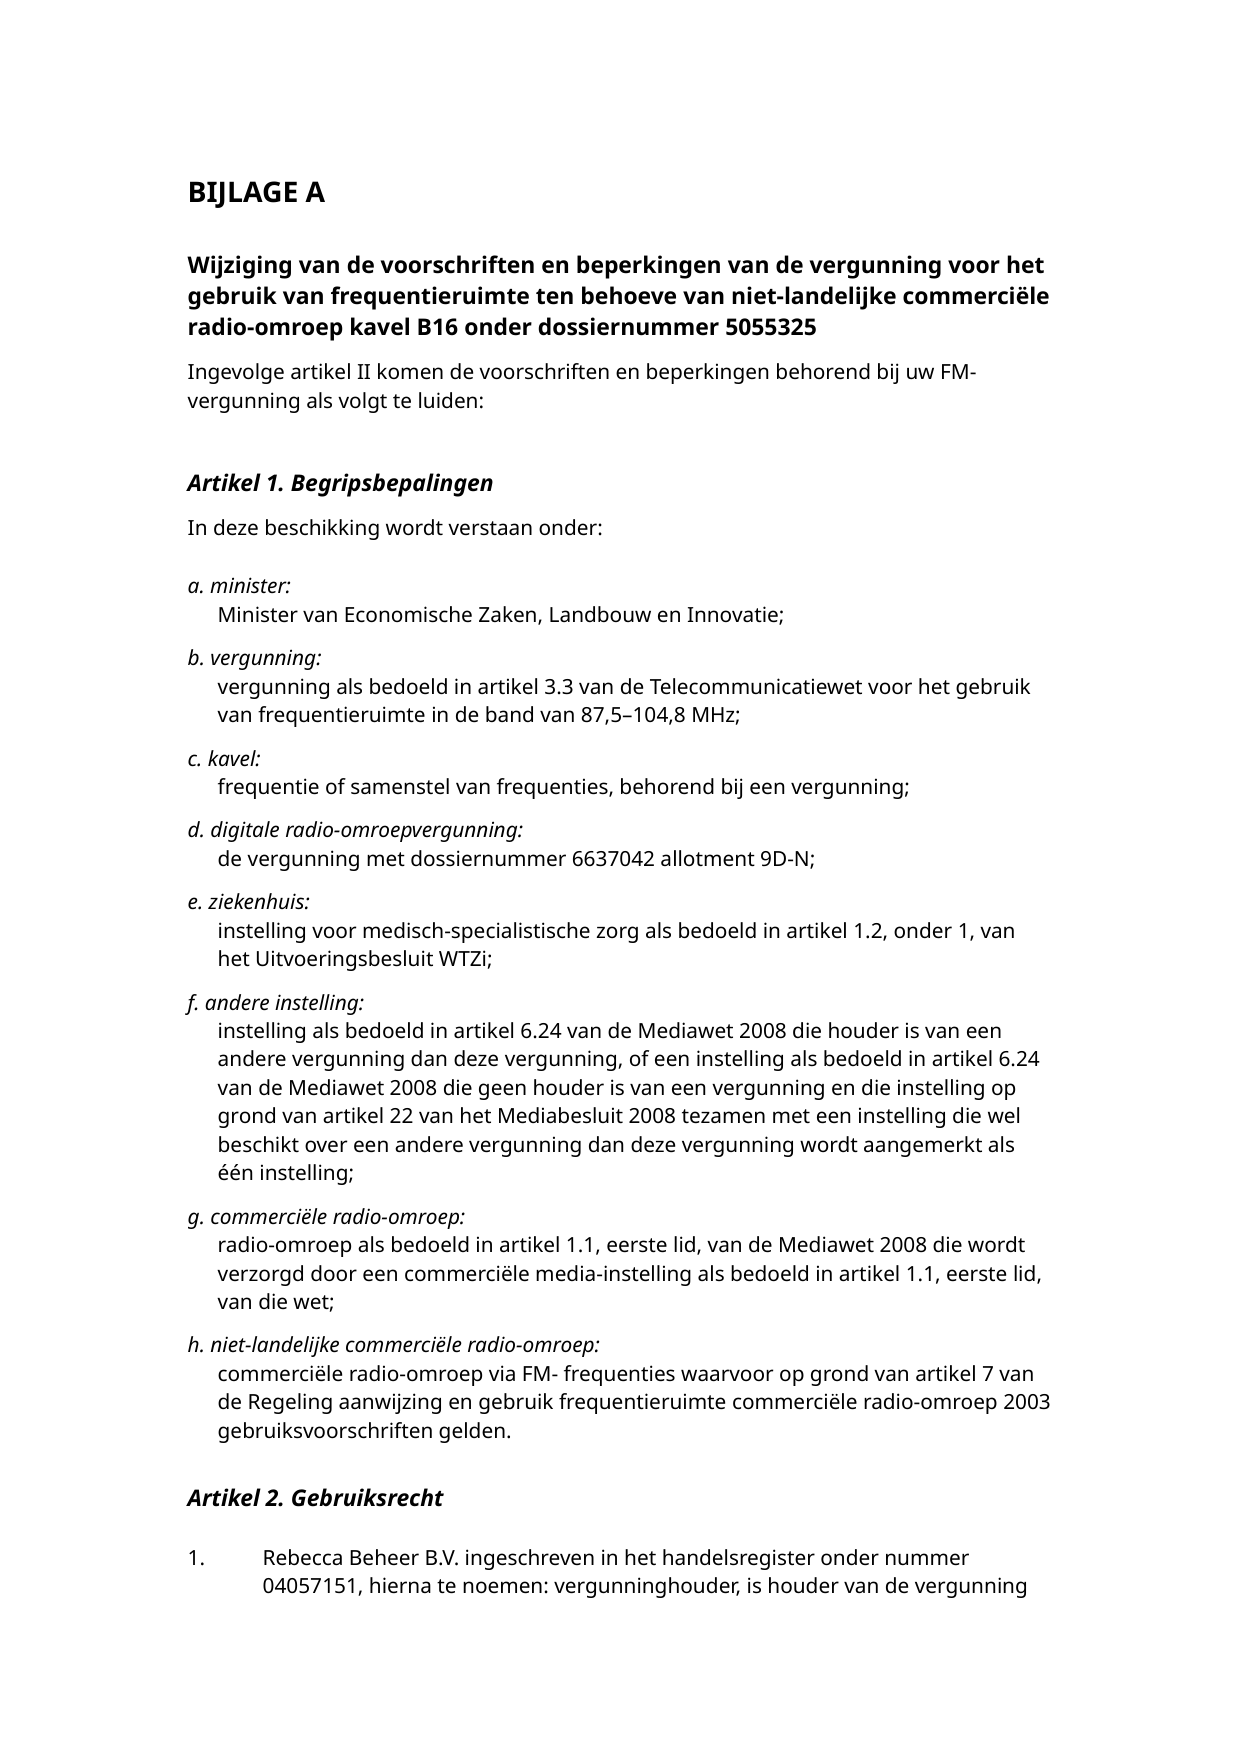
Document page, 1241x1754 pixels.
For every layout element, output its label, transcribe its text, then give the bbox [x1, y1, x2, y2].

text frequentie of samenstel van frequenties, behorend bij een vergunning; [217, 772, 1053, 801]
text d. digitale radio-omroepvergunning: [187, 816, 1053, 844]
text e. ziekenhuis: [187, 887, 1053, 916]
subtitle Artikel 2. Gebruiksrecht [187, 1482, 1053, 1513]
text vergunning als bedoeld in artikel 3.3 van de Telecommunicatiewet voor het gebruik van frequentieruimte in de band van 87,5–104,8 MHz; [217, 672, 1053, 729]
subtitle Wijziging van de voorschriften en beperkingen van de vergunning voor het gebruik van frequentieruimte ten behoeve van niet-landelijke commerciële radio-omroep kavel B16 onder dossiernummer 5055325 [187, 249, 1053, 342]
text f. andere instelling: [187, 988, 1053, 1016]
subtitle BIJLAGE A [187, 172, 1053, 211]
text g. commerciële radio-omroep: [187, 1202, 1053, 1230]
subtitle Artikel 1. Begripsbepalingen [187, 467, 1053, 498]
text b. vergunning: [187, 643, 1053, 672]
text a. minister: [187, 571, 1053, 600]
text instelling voor medisch-specialistische zorg als bedoeld in artikel 1.2, onder 1, van het Uitvoeringsbesluit WTZi; [217, 916, 1053, 973]
text de vergunning met dossiernummer 6637042 allotment 9D-N; [217, 844, 1053, 872]
text In deze beschikking wordt verstaan onder: [187, 513, 1053, 541]
list Rebecca Beheer B.V. ingeschreven in het handelsregister onder nummer 04057151, hierna te noemen: vergunninghouder, is houder van de vergunning [187, 1543, 1053, 1600]
text commerciële radio-omroep via FM- frequenties waarvoor op grond van artikel 7 van de Regeling aanwijzing en gebruik frequentieruimte commerciële radio-omroep 2003 gebruiksvoorschriften gelden. [217, 1359, 1053, 1444]
text Ingevolge artikel II komen de voorschriften en beperkingen behorend bij uw FM-vergunning als volgt te luiden: [187, 357, 1053, 414]
text Minister van Economische Zaken, Landbouw en Innovatie; [217, 600, 1053, 628]
text h. niet-landelijke commerciële radio-omroep: [187, 1331, 1053, 1359]
text radio-omroep als bedoeld in artikel 1.1, eerste lid, van de Mediawet 2008 die wordt verzorgd door een commerciële media-instelling als bedoeld in artikel 1.1, eerste lid, van die wet; [217, 1230, 1053, 1316]
text c. kavel: [187, 744, 1053, 772]
text instelling als bedoeld in artikel 6.24 van de Mediawet 2008 die houder is van een andere vergunning dan deze vergunning, of een instelling als bedoeld in artikel 6.24 van de Mediawet 2008 die geen houder is van een vergunning en die instelling op grond van artikel 22 van het Mediabesluit 2008 tezamen met een instelling die wel beschikt over een andere vergunning dan deze vergunning wordt aangemerkt als één instelling; [217, 1016, 1053, 1187]
